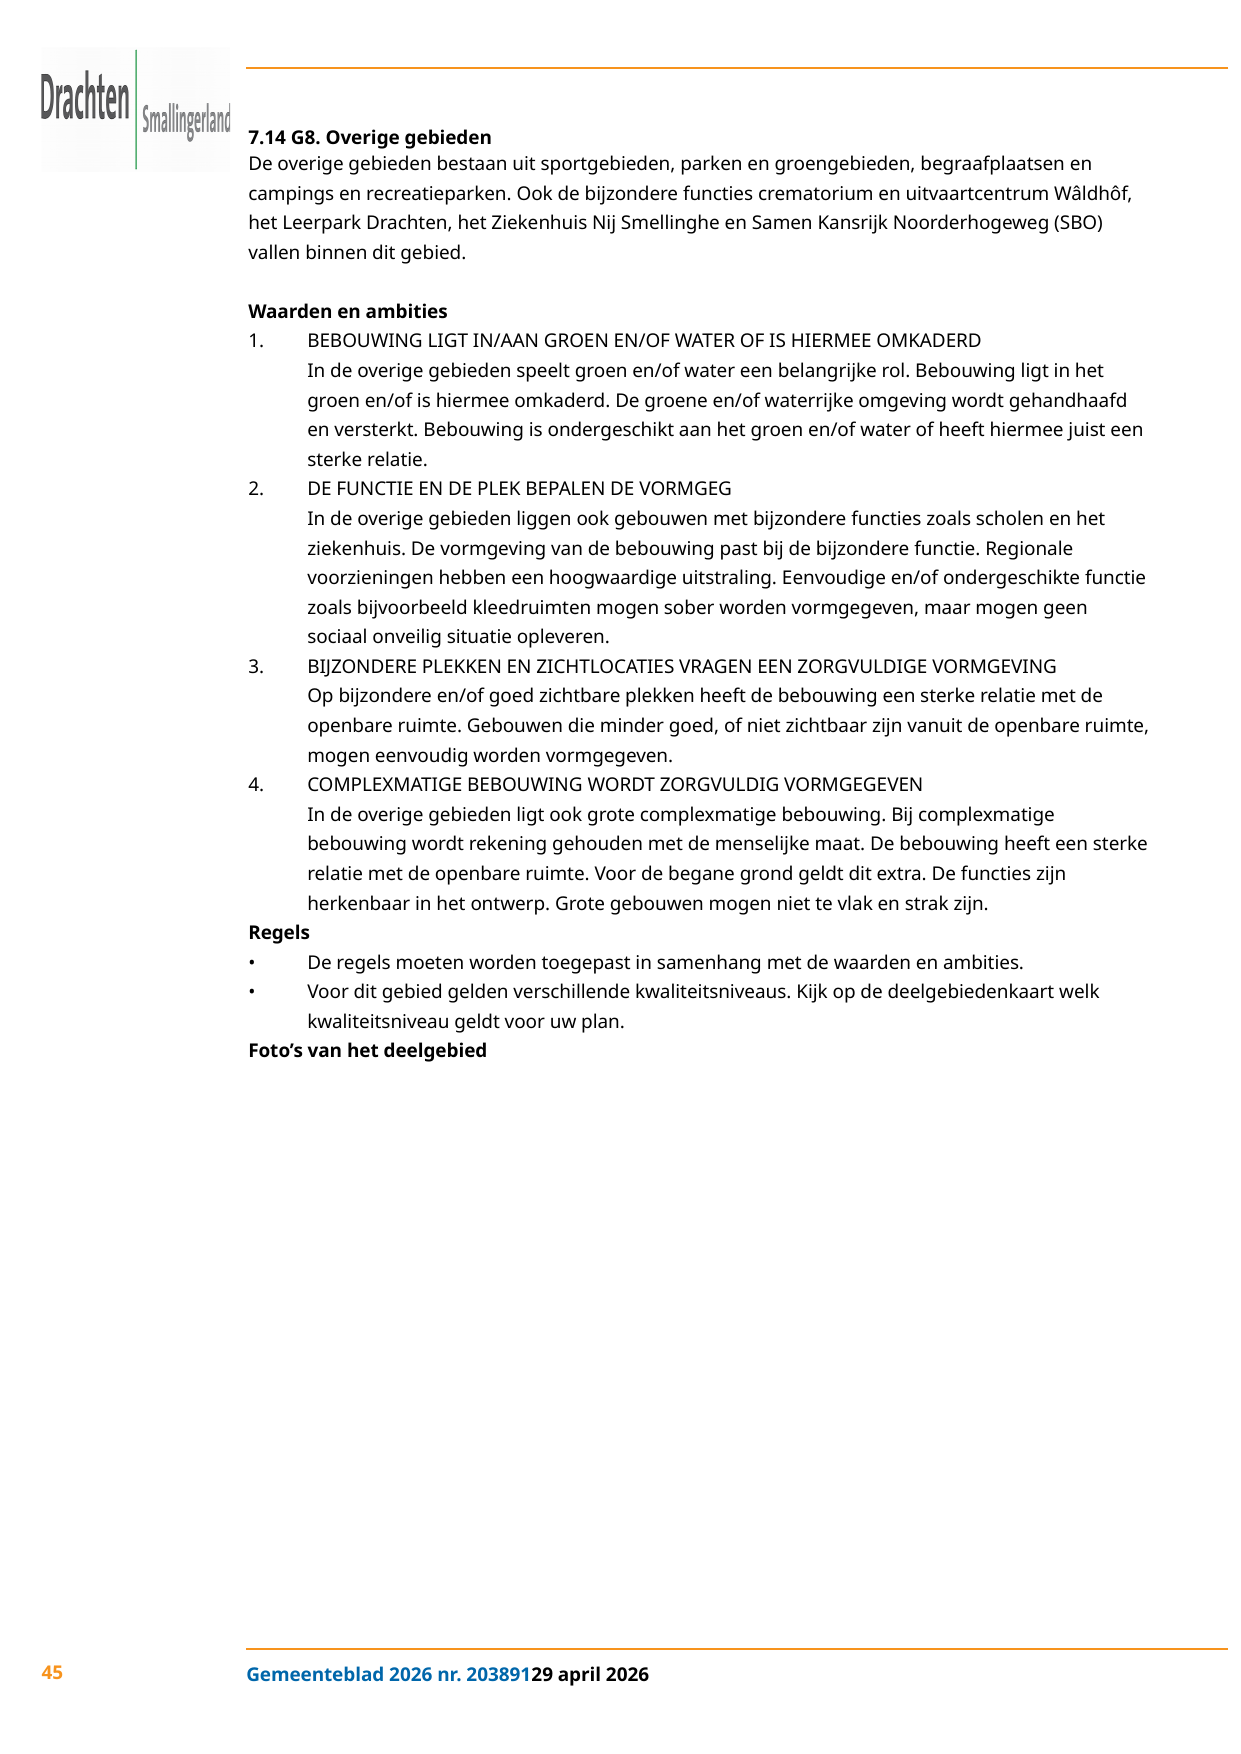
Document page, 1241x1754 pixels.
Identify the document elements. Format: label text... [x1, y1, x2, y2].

list Voor dit gebied gelden verschillende kwaliteitsniveaus. Kijk op de deelgebiedenkaart welk kwaliteitsniveau geldt voor uw plan. [248, 978, 1152, 1034]
list In de overige gebieden liggen ook gebouwen met bijzondere functies zoals scholen en het ziekenhuis. De vormgeving van de bebouwing past bij de bijzondere functie. Regionale voorzieningen hebben een hoogwaardige uitstraling. Eenvoudige en/of ondergeschikte functie zoals bijvoorbeeld kleedruimten mogen sober worden vormgegeven, maar mogen geen sociaal onveilig situatie opleveren. [248, 505, 1152, 649]
list BEBOUWING LIGT IN/AAN GROEN EN/OF WATER OF IS HIERMEE OMKADERD [248, 328, 1152, 353]
list COMPLEXMATIGE BEBOUWING WORDT ZORGVULDIG VORMGEGEVEN [248, 771, 1152, 797]
list DE FUNCTIE EN DE PLEK BEPALEN DE VORMGEG [248, 476, 1152, 501]
list De regels moeten worden toegepast in samenhang met de waarden en ambities. [248, 949, 1152, 974]
list Op bijzondere en/of goed zichtbare plekken heeft de bebouwing een sterke relatie met de openbare ruimte. Gebouwen die minder goed, of niet zichtbaar zijn vanuit de openbare ruimte, mogen eenvoudig worden vormgegeven. [248, 683, 1152, 767]
text Foto’s van het deelgebied [248, 1038, 1152, 1063]
text Waarden en ambities [248, 298, 1152, 324]
picture [41, 47, 231, 172]
list BIJZONDERE PLEKKEN EN ZICHTLOCATIES VRAGEN EEN ZORGVULDIGE VORMGEVING [248, 653, 1152, 679]
text De overige gebieden bestaan uit sportgebieden, parken en groengebieden, begraafplaatsen en campings en recreatieparken. Ook de bijzondere functies crematorium en uitvaartcentrum Wâldhôf, het Leerpark Drachten, het Ziekenhuis Nij Smellinghe en Samen Kansrijk Noorderhogeweg (SBO) vallen binnen dit gebied. [248, 150, 1152, 264]
list In de overige gebieden speelt groen en/of water een belangrijke rol. Bebouwing ligt in het groen en/of is hiermee omkaderd. De groene en/of waterrijke omgeving wordt gehandhaafd en versterkt. Bebouwing is ondergeschikt aan het groen en/of water of heeft hiermee juist een sterke relatie. [248, 357, 1152, 472]
list In de overige gebieden ligt ook grote complexmatige bebouwing. Bij complexmatige bebouwing wordt rekening gehouden met de menselijke maat. De bebouwing heeft een sterke relatie met de openbare ruimte. Voor de begane grond geldt dit extra. De functies zijn herkenbaar in het ontwerp. Grote gebouwen mogen niet te vlak en strak zijn. [248, 801, 1152, 915]
text Regels [248, 919, 1152, 945]
text 7.14 G8. Overige gebieden [248, 124, 1152, 150]
